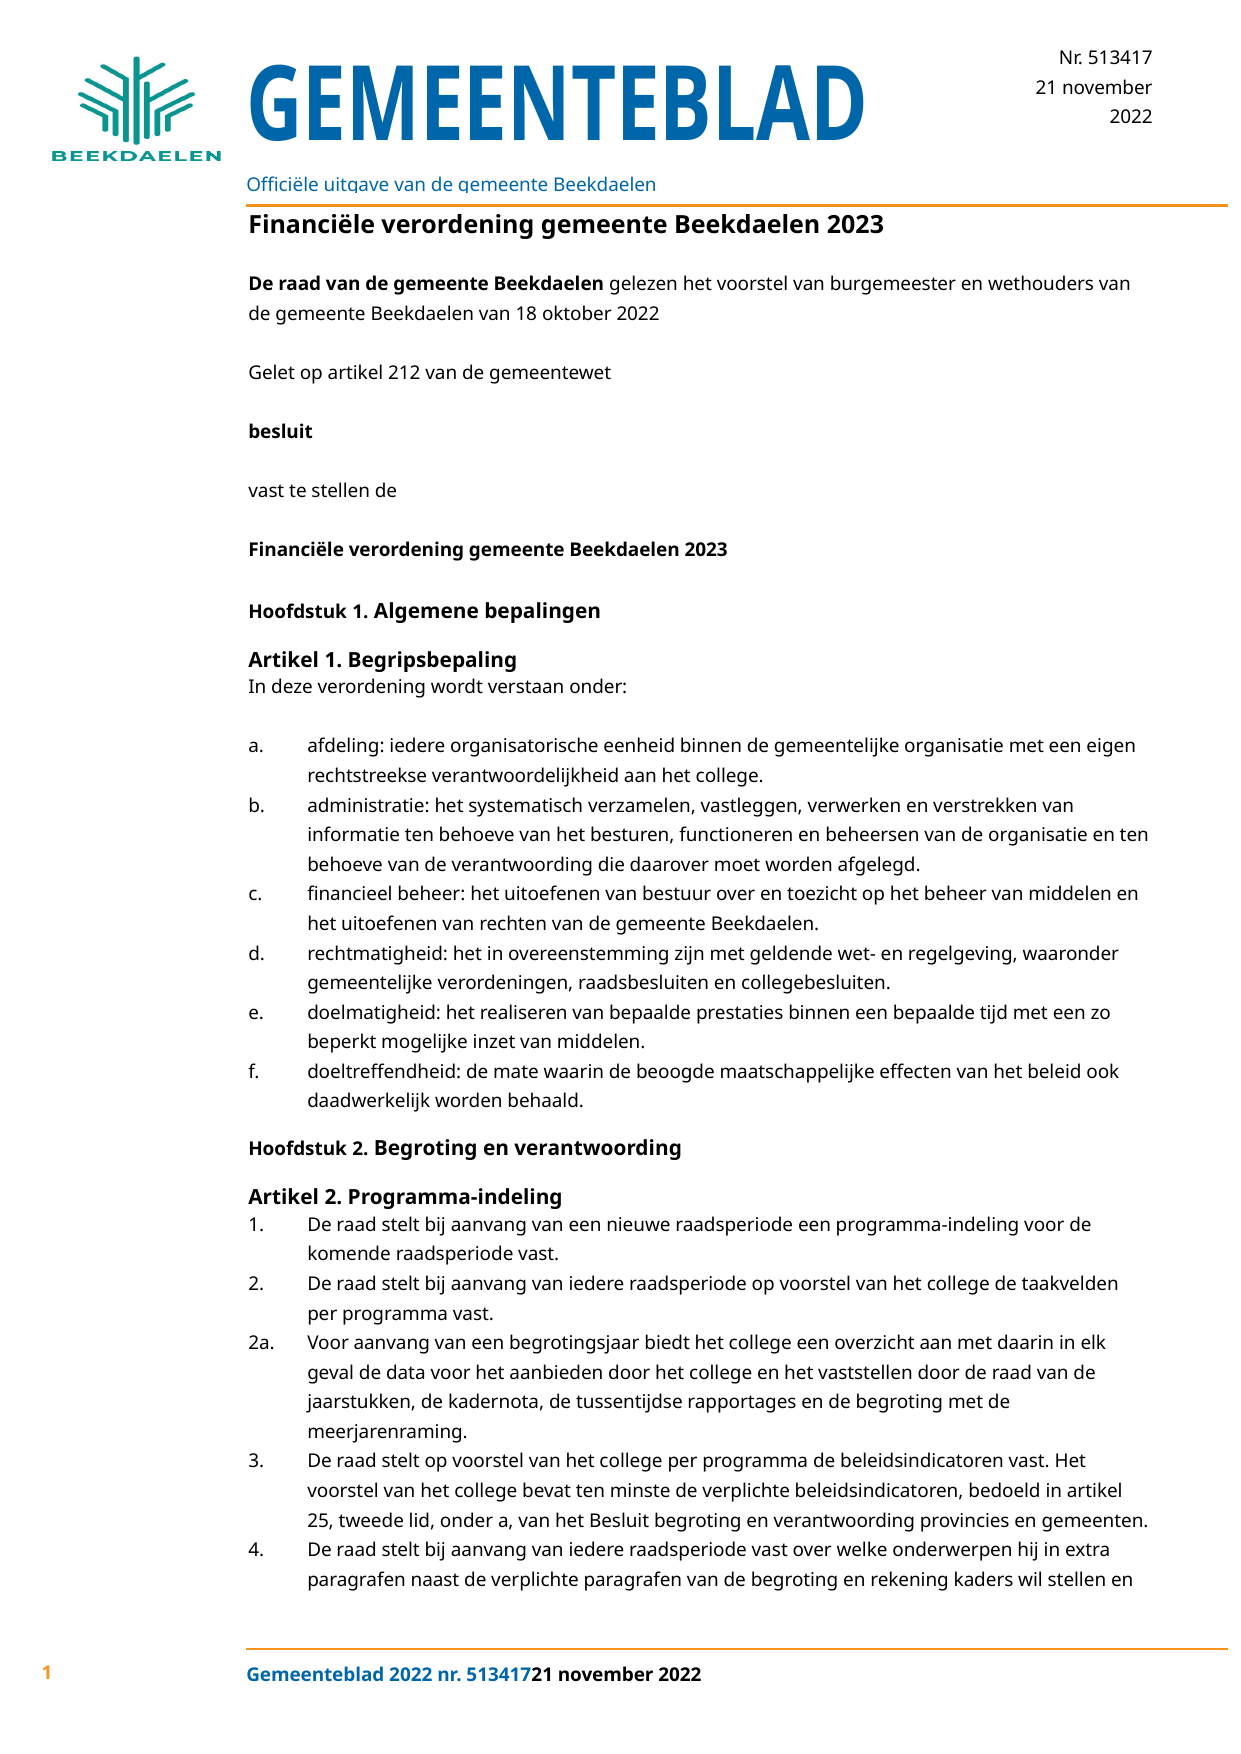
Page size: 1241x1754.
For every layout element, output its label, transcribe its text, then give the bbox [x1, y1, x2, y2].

list De raad stelt op voorstel van het college per programma de beleidsindicatoren vast. Het voorstel van het college bevat ten minste de verplichte beleidsindicatoren, bedoeld in artikel 25, tweede lid, onder a, van het Besluit begroting en verantwoording provincies en gemeenten. [248, 1448, 1152, 1532]
text vast te stellen de [248, 477, 1152, 503]
text besluit [248, 418, 1152, 444]
text Artikel 1. Begripsbepaling [248, 645, 1152, 673]
list doeltreffendheid: de mate waarin de beoogde maatschappelijke effecten van het beleid ook daadwerkelijk worden behaald. [248, 1058, 1152, 1113]
list De raad stelt bij aanvang van iedere raadsperiode op voorstel van het college de taakvelden per programma vast. [248, 1270, 1152, 1325]
list financieel beheer: het uitoefenen van bestuur over en toezicht op het beheer van middelen en het uitoefenen van rechten van de gemeente Beekdaelen. [248, 881, 1152, 936]
list administratie: het systematisch verzamelen, vastleggen, verwerken en verstrekken van informatie ten behoeve van het besturen, functioneren en beheersen van de organisatie en ten behoeve van de verantwoording die daarover moet worden afgelegd. [248, 792, 1152, 877]
picture [41, 47, 231, 172]
list Voor aanvang van een begrotingsjaar biedt het college een overzicht aan met daarin in elk geval de data voor het aanbieden door het college en het vaststellen door de raad van de jaarstukken, de kadernota, de tussentijdse rapportages en de begroting met de meerjarenraming. [248, 1329, 1152, 1444]
text Financiële verordening gemeente Beekdaelen 2023 [248, 537, 1152, 562]
list rechtmatigheid: het in overeenstemming zijn met geldende wet- en regelgeving, waaronder gemeentelijke verordeningen, raadsbesluiten en collegebesluiten. [248, 940, 1152, 995]
text Financiële verordening gemeente Beekdaelen 2023 [248, 207, 1152, 241]
text De raad van de gemeente Beekdaelen gelezen het voorstel van burgemeester en wethouders van de gemeente Beekdaelen van 18 oktober 2022 [248, 270, 1152, 326]
list De raad stelt bij aanvang van iedere raadsperiode vast over welke onderwerpen hij in extra paragrafen naast de verplichte paragrafen van de begroting en rekening kaders wil stellen en [248, 1536, 1152, 1592]
text Gelet op artikel 212 van de gemeentewet [248, 359, 1152, 385]
text Hoofdstuk 1. Algemene bepalingen [248, 596, 1152, 624]
list afdeling: iedere organisatorische eenheid binnen de gemeentelijke organisatie met een eigen rechtstreekse verantwoordelijkheid aan het college. [248, 733, 1152, 788]
text Artikel 2. Programma-indeling [248, 1182, 1152, 1211]
text Hoofdstuk 2. Begroting en verantwoording [248, 1133, 1152, 1162]
list De raad stelt bij aanvang van een nieuwe raadsperiode een programma-indeling voor de komende raadsperiode vast. [248, 1211, 1152, 1266]
list doelmatigheid: het realiseren van bepaalde prestaties binnen een bepaalde tijd met een zo beperkt mogelijke inzet van middelen. [248, 999, 1152, 1054]
text In deze verordening wordt verstaan onder: [248, 673, 1152, 699]
